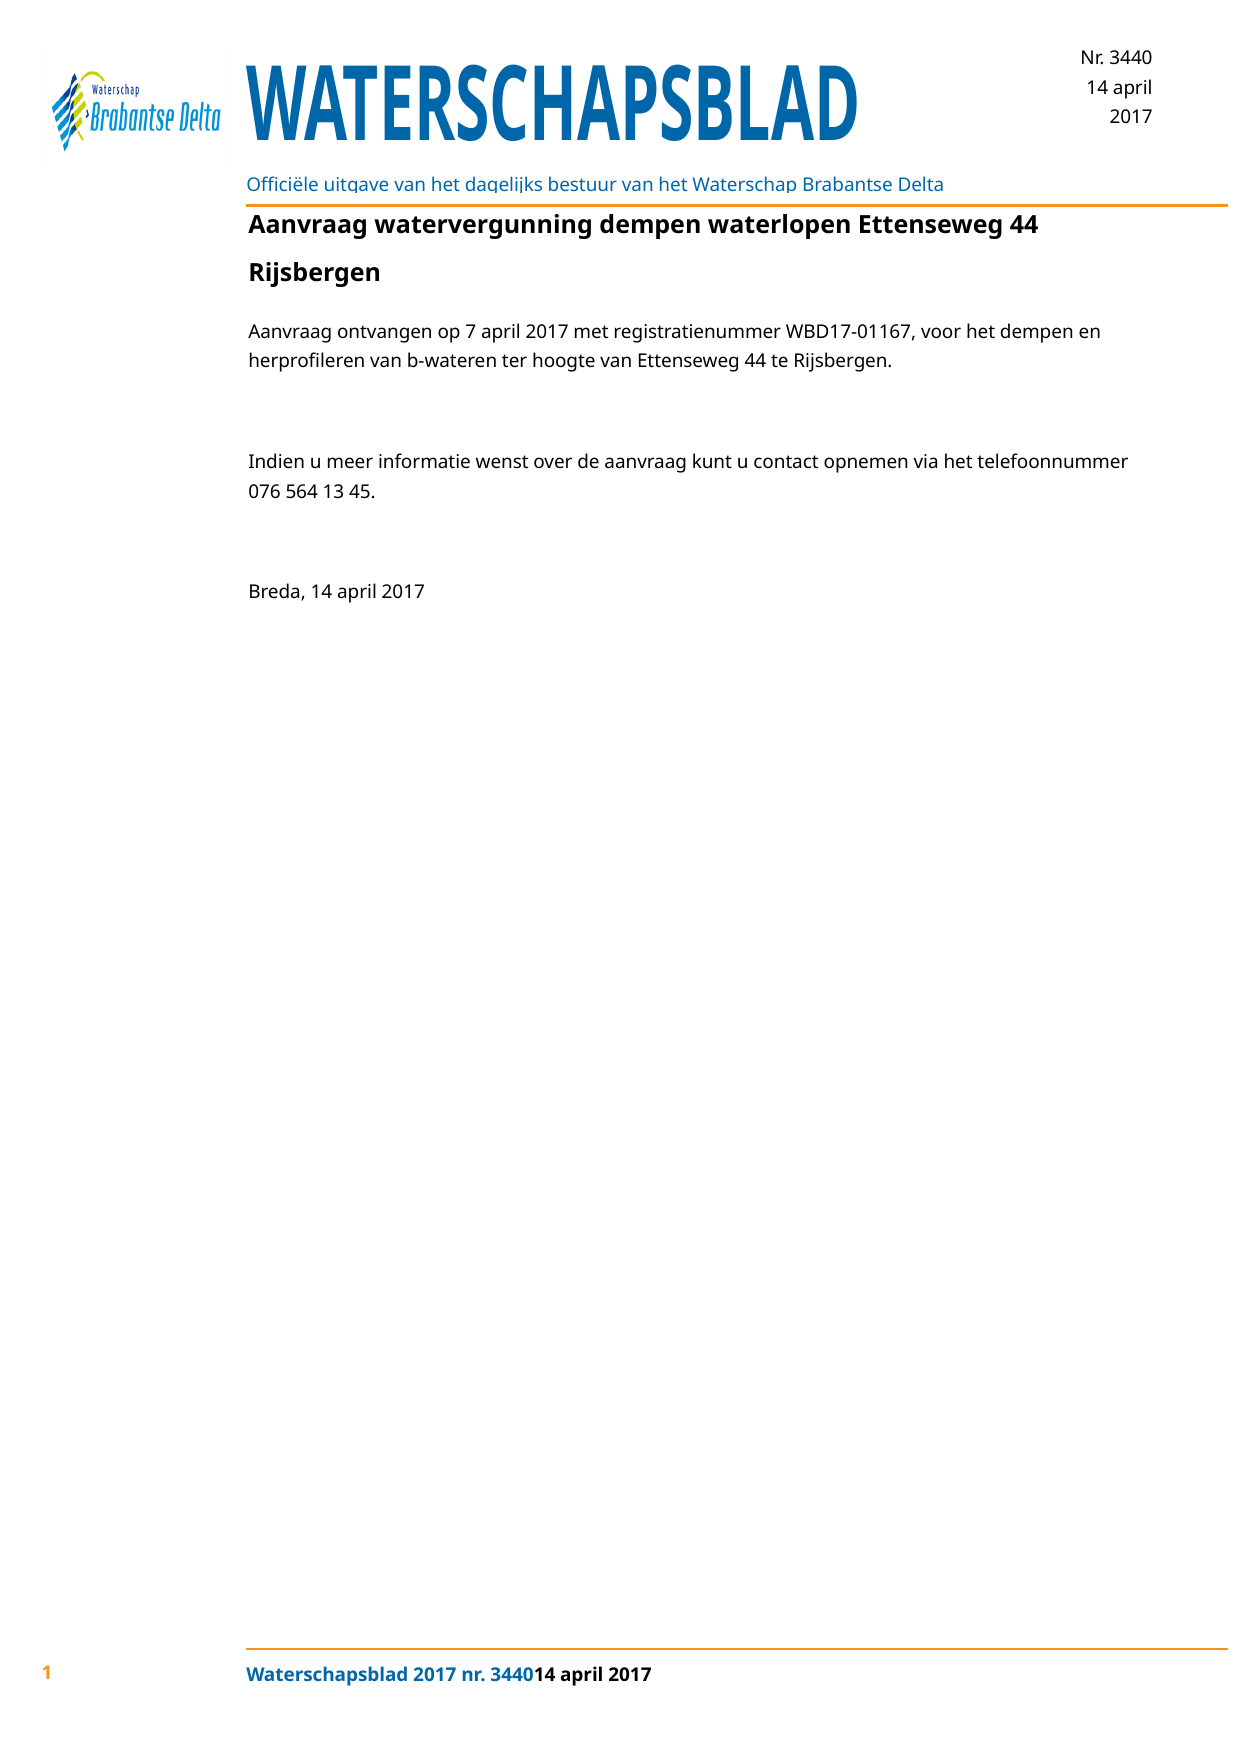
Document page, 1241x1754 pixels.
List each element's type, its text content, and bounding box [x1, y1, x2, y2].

picture [41, 47, 231, 172]
text Breda, 14 april 2017 [248, 579, 1152, 604]
text Indien u meer informatie wenst over de aanvraag kunt u contact opnemen via het telefoonnummer 076 564 13 45. [248, 448, 1152, 504]
text Aanvraag ontvangen op 7 april 2017 met registratienummer WBD17-01167, voor het dempen en herprofileren van b-wateren ter hoogte van Ettenseweg 44 te Rijsbergen. [248, 318, 1152, 373]
text Aanvraag watervergunning dempen waterlopen Ettenseweg 44 Rijsbergen [248, 207, 1152, 288]
